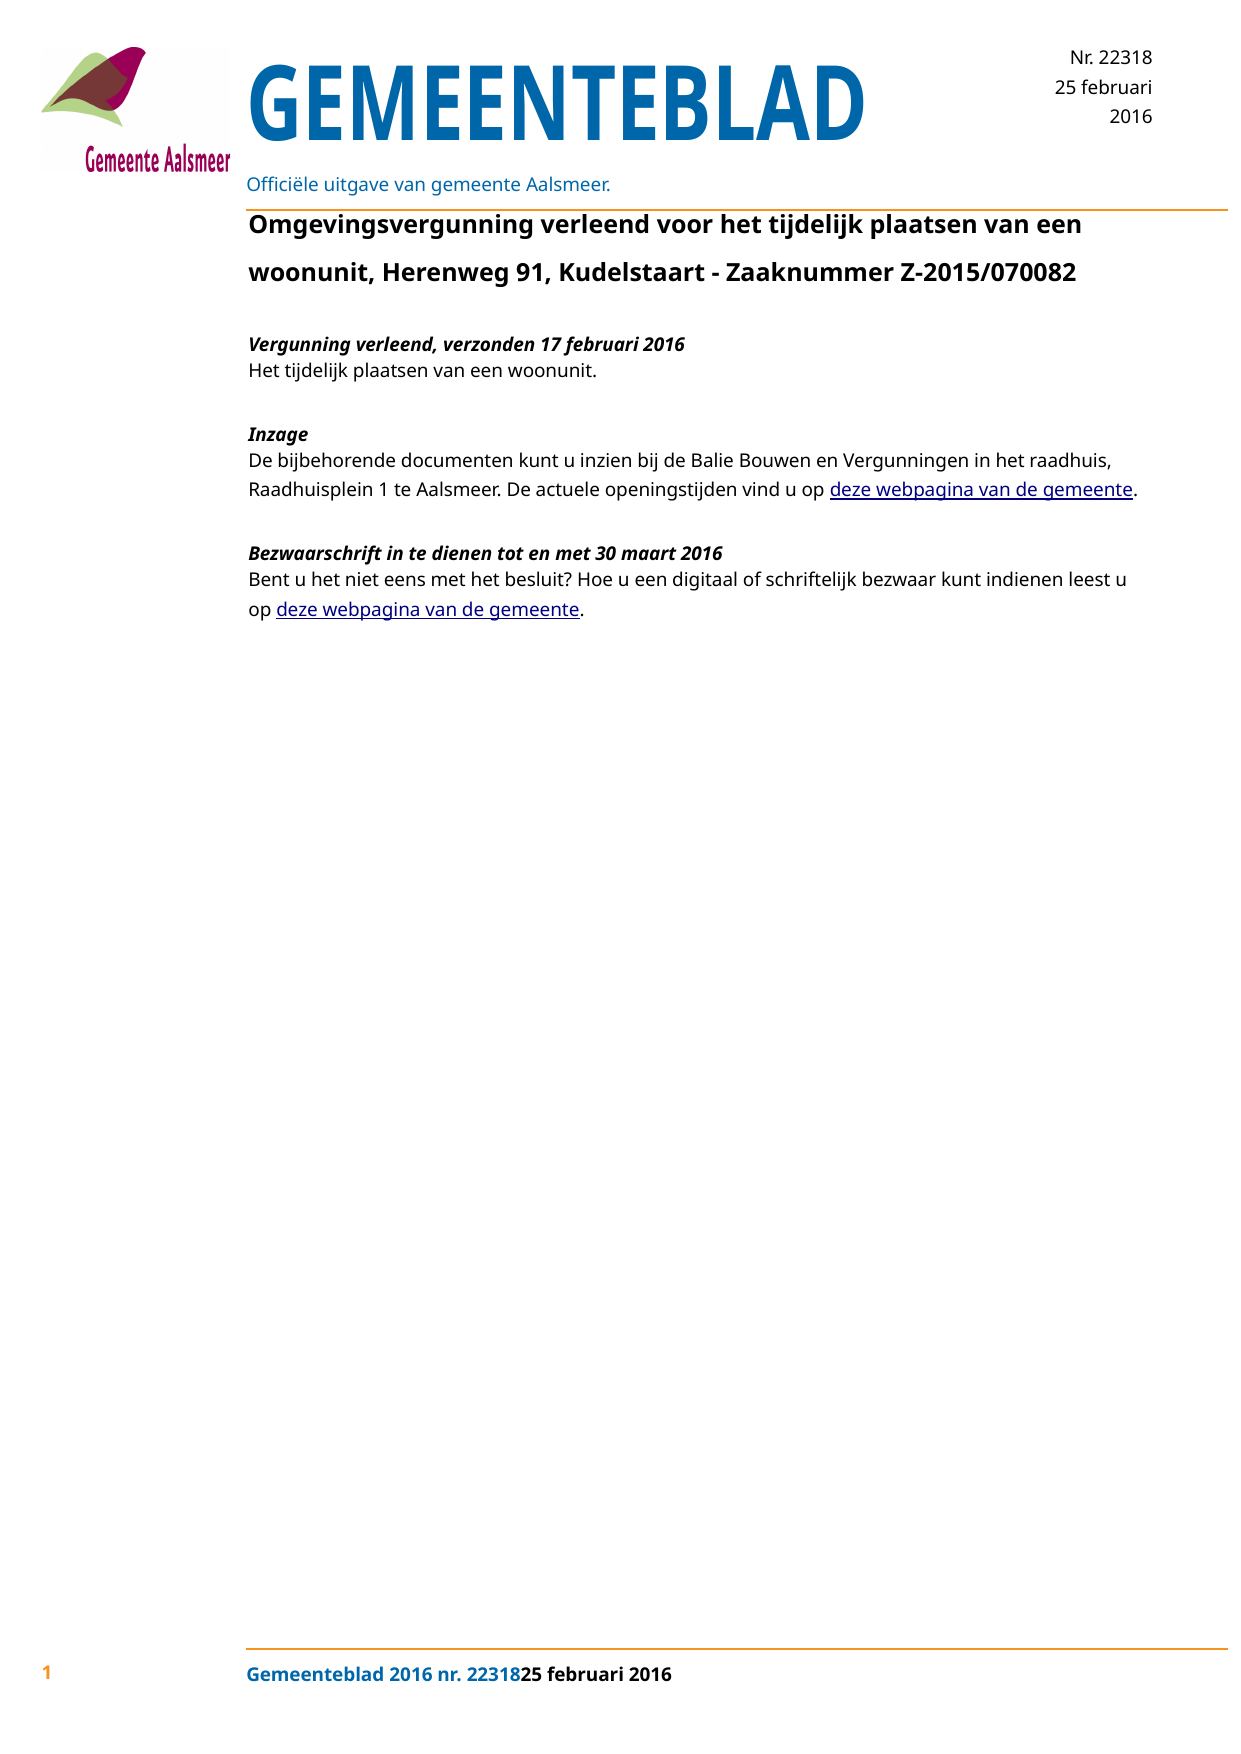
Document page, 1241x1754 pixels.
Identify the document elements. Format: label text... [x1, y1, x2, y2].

text Vergunning verleend, verzonden 17 februari 2016 [248, 331, 1152, 357]
text Omgevingsvergunning verleend voor het tijdelijk plaatsen van een woonunit, Herenweg 91, Kudelstaart - Zaaknummer Z-2015/070082 [248, 211, 1152, 288]
text Bezwaarschrift in te dienen tot en met 30 maart 2016 [248, 540, 1152, 566]
text Bent u het niet eens met het besluit? Hoe u een digitaal of schriftelijk bezwaar kunt indienen leest u op deze webpagina van de gemeente. [248, 566, 1152, 621]
picture [41, 47, 231, 172]
text De bijbehorende documenten kunt u inzien bij de Balie Bouwen en Vergunningen in het raadhuis, Raadhuisplein 1 te Aalsmeer. De actuele openingstijden vind u op deze webpagina van de gemeente. [248, 447, 1152, 502]
text Het tijdelijk plaatsen van een woonunit. [248, 357, 1152, 383]
text Inzage [248, 421, 1152, 447]
